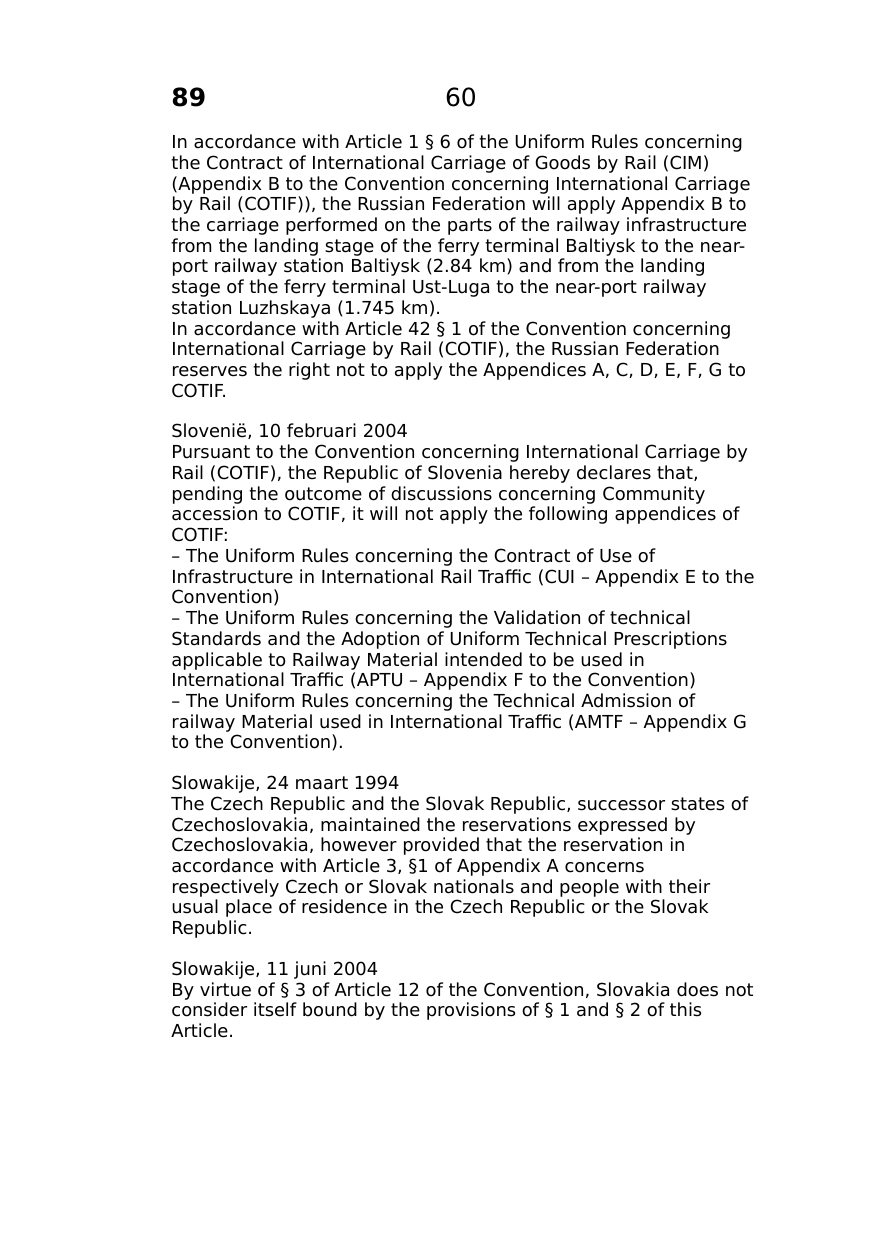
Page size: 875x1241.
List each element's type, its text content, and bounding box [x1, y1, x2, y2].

text Slowakije, 24 maart 1994 [171, 773, 756, 794]
text By virtue of § 3 of Article 12 of the Convention, Slovakia does not consider itself bound by the provisions of § 1 and § 2 of this Article. [171, 979, 756, 1042]
text – The Uniform Rules concerning the Validation of technical Standards and the Adoption of Uniform Technical Prescriptions applicable to Railway Material intended to be used in International Traffic (APTU – Appendix F to the Convention) [171, 608, 756, 691]
text In accordance with Article 1 § 6 of the Uniform Rules concerning the Contract of International Carriage of Goods by Rail (CIM) (Appendix B to the Convention concerning International Carriage by Rail (COTIF)), the Russian Federation will apply Appendix B to the carriage performed on the parts of the railway infrastructure from the landing stage of the ferry terminal Baltiysk to the near-port railway station Baltiysk (2.84 km) and from the landing stage of the ferry terminal Ust-Luga to the near-port railway station Luzhskaya (1.745 km). [171, 132, 756, 318]
text Slovenië, 10 februari 2004 [171, 421, 756, 442]
text Slowakije, 11 juni 2004 [171, 959, 756, 979]
text In accordance with Article 42 § 1 of the Convention concerning International Carriage by Rail (COTIF), the Russian Federation reserves the right not to apply the Appendices A, C, D, E, F, G to COTIF. [171, 318, 756, 401]
text Pursuant to the Convention concerning International Carriage by Rail (COTIF), the Republic of Slovenia hereby declares that, pending the outcome of discussions concerning Community accession to COTIF, it will not apply the following appendices of COTIF: [171, 442, 756, 546]
text The Czech Republic and the Slovak Republic, successor states of Czechoslovakia, maintained the reservations expressed by Czechoslovakia, however provided that the reservation in accordance with Article 3, §1 of Appendix A concerns respectively Czech or Slovak nationals and people with their usual place of residence in the Czech Republic or the Slovak Republic. [171, 794, 756, 939]
text – The Uniform Rules concerning the Contract of Use of Infrastructure in International Rail Traffic (CUI – Appendix E to the Convention) [171, 546, 756, 608]
text – The Uniform Rules concerning the Technical Admission of railway Material used in International Traffic (AMTF – Appendix G to the Convention). [171, 691, 756, 753]
